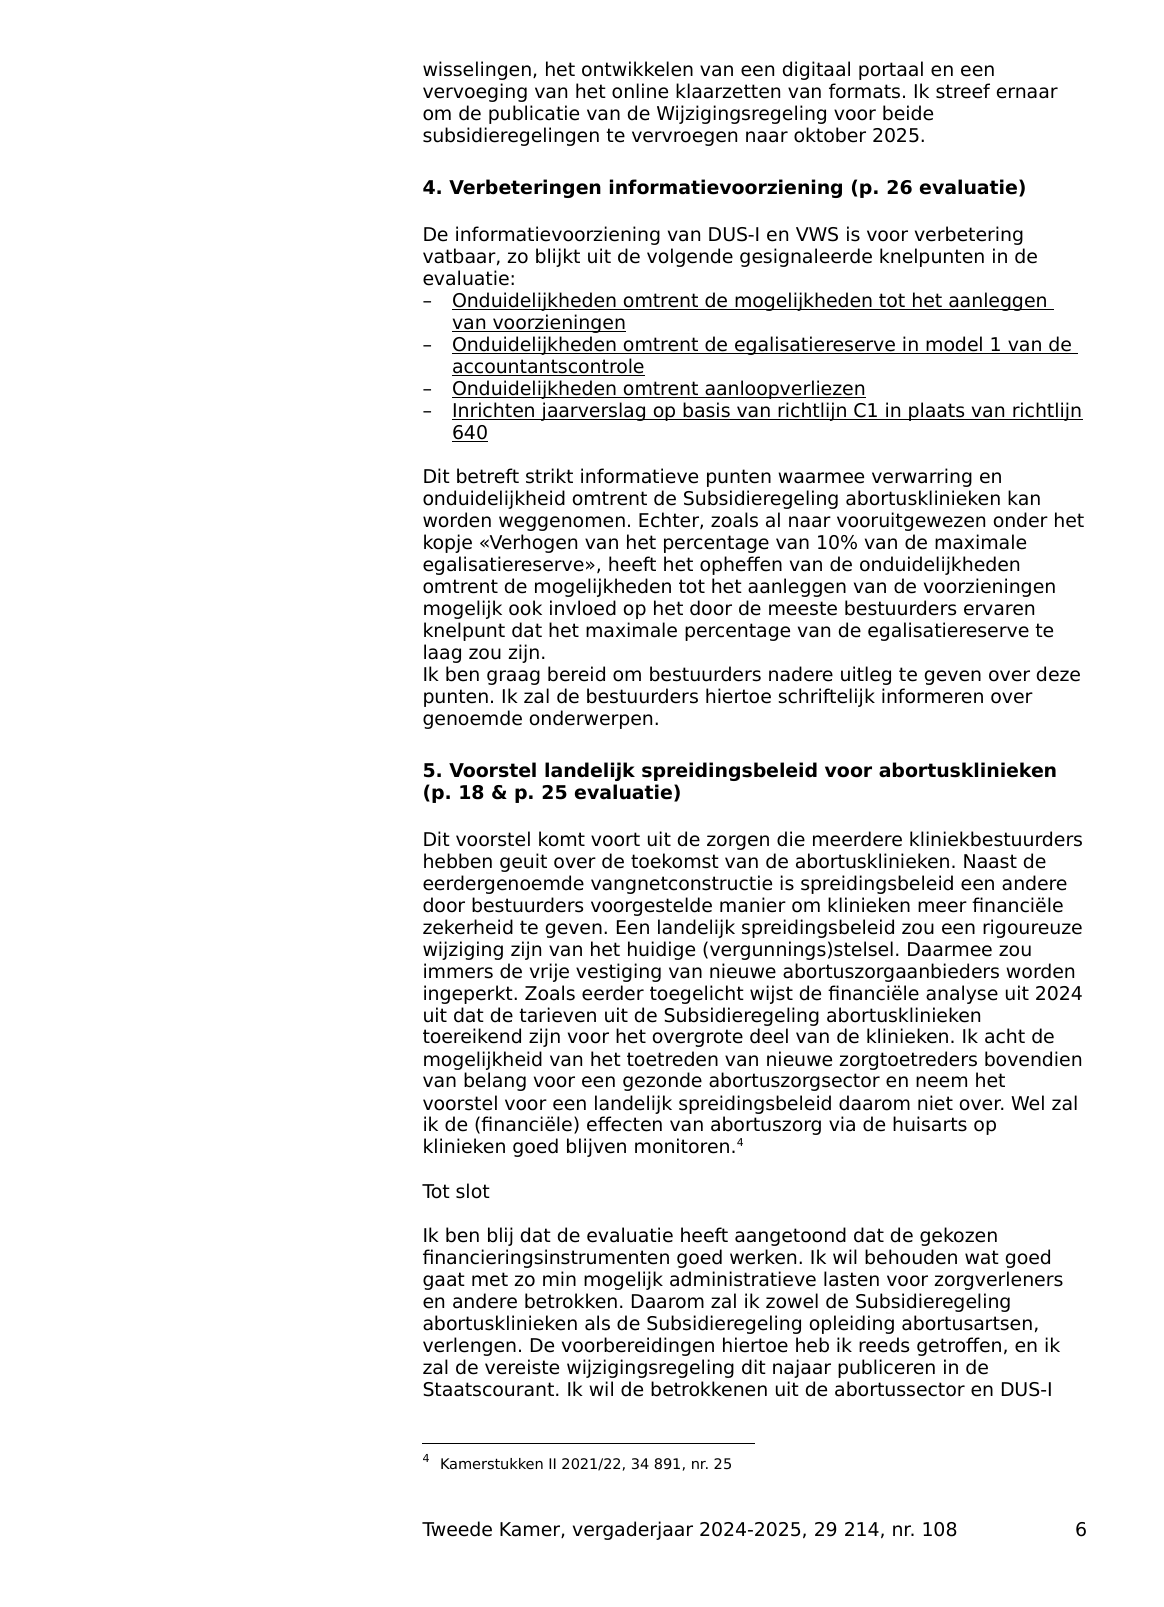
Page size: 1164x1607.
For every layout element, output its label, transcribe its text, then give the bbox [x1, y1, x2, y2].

text Ik ben graag bereid om bestuurders nadere uitleg te geven over deze punten. Ik zal de bestuurders hiertoe schriftelijk informeren over genoemde onderwerpen. [422, 664, 1087, 730]
text Tot slot [422, 1181, 1087, 1202]
text De informatievoorziening van DUS-I en VWS is voor verbetering vatbaar, zo blijkt uit de volgende gesignaleerde knelpunten in de evaluatie: [422, 224, 1087, 290]
subtitle 4. Verbeteringen informatievoorziening (p. 26 evaluatie) [422, 177, 1087, 199]
text – Onduidelijkheden omtrent de mogelijkheden tot het aanleggen van voorzieningen [422, 290, 1087, 334]
text wisselingen, het ontwikkelen van een digitaal portaal en een vervoeging van het online klaarzetten van formats. Ik streef ernaar om de publicatie van de Wijzigingsregeling voor beide subsidieregelingen te vervroegen naar oktober 2025. [422, 59, 1087, 147]
text – Onduidelijkheden omtrent de egalisatiereserve in model 1 van de accountantscontrole [422, 334, 1087, 378]
text Dit betreft strikt informatieve punten waarmee verwarring en onduidelijkheid omtrent de Subsidieregeling abortusklinieken kan worden weggenomen. Echter, zoals al naar vooruitgewezen onder het kopje «Verhogen van het percentage van 10% van de maximale egalisatiereserve», heeft het opheffen van de onduidelijkheden omtrent de mogelijkheden tot het aanleggen van de voorzieningen mogelijk ook invloed op het door de meeste bestuurders ervaren knelpunt dat het maximale percentage van de egalisatiereserve te laag zou zijn. [422, 466, 1087, 664]
text Ik ben blij dat de evaluatie heeft aangetoond dat de gekozen financieringsinstrumenten goed werken. Ik wil behouden wat goed gaat met zo min mogelijk administratieve lasten voor zorgverleners en andere betrokken. Daarom zal ik zowel de Subsidieregeling abortusklinieken als de Subsidieregeling opleiding abortusartsen, verlengen. De voorbereidingen hiertoe heb ik reeds getroffen, en ik zal de vereiste wijzigingsregeling dit najaar publiceren in de Staatscourant. Ik wil de betrokkenen uit de abortussector en DUS-I [422, 1225, 1087, 1401]
text – Onduidelijkheden omtrent aanloopverliezen [422, 378, 1087, 400]
subtitle 5. Voorstel landelijk spreidingsbeleid voor abortusklinieken (p. 18 & p. 25 evaluatie) [422, 760, 1087, 804]
text Dit voorstel komt voort uit de zorgen die meerdere kliniekbestuurders hebben geuit over de toekomst van de abortusklinieken. Naast de eerdergenoemde vangnetconstructie is spreidingsbeleid een andere door bestuurders voorgestelde manier om klinieken meer financiële zekerheid te geven. Een landelijk spreidingsbeleid zou een rigoureuze wijziging zijn van het huidige (vergunnings)stelsel. Daarmee zou immers de vrije vestiging van nieuwe abortuszorgaanbieders worden ingeperkt. Zoals eerder toegelicht wijst de financiële analyse uit 2024 uit dat de tarieven uit de Subsidieregeling abortusklinieken toereikend zijn voor het overgrote deel van de klinieken. Ik acht de mogelijkheid van het toetreden van nieuwe zorgtoetreders bovendien van belang voor een gezonde abortuszorgsector en neem het voorstel voor een landelijk spreidingsbeleid daarom niet over. Wel zal ik de (financiële) effecten van abortuszorg via de huisarts op klinieken goed blijven monitoren. [422, 829, 1087, 1158]
text – Inrichten jaarverslag op basis van richtlijn C1 in plaats van richtlijn 640 [422, 400, 1087, 444]
text Kamerstukken II 2021/22, 34 891, nr. 25 [422, 1452, 1087, 1474]
